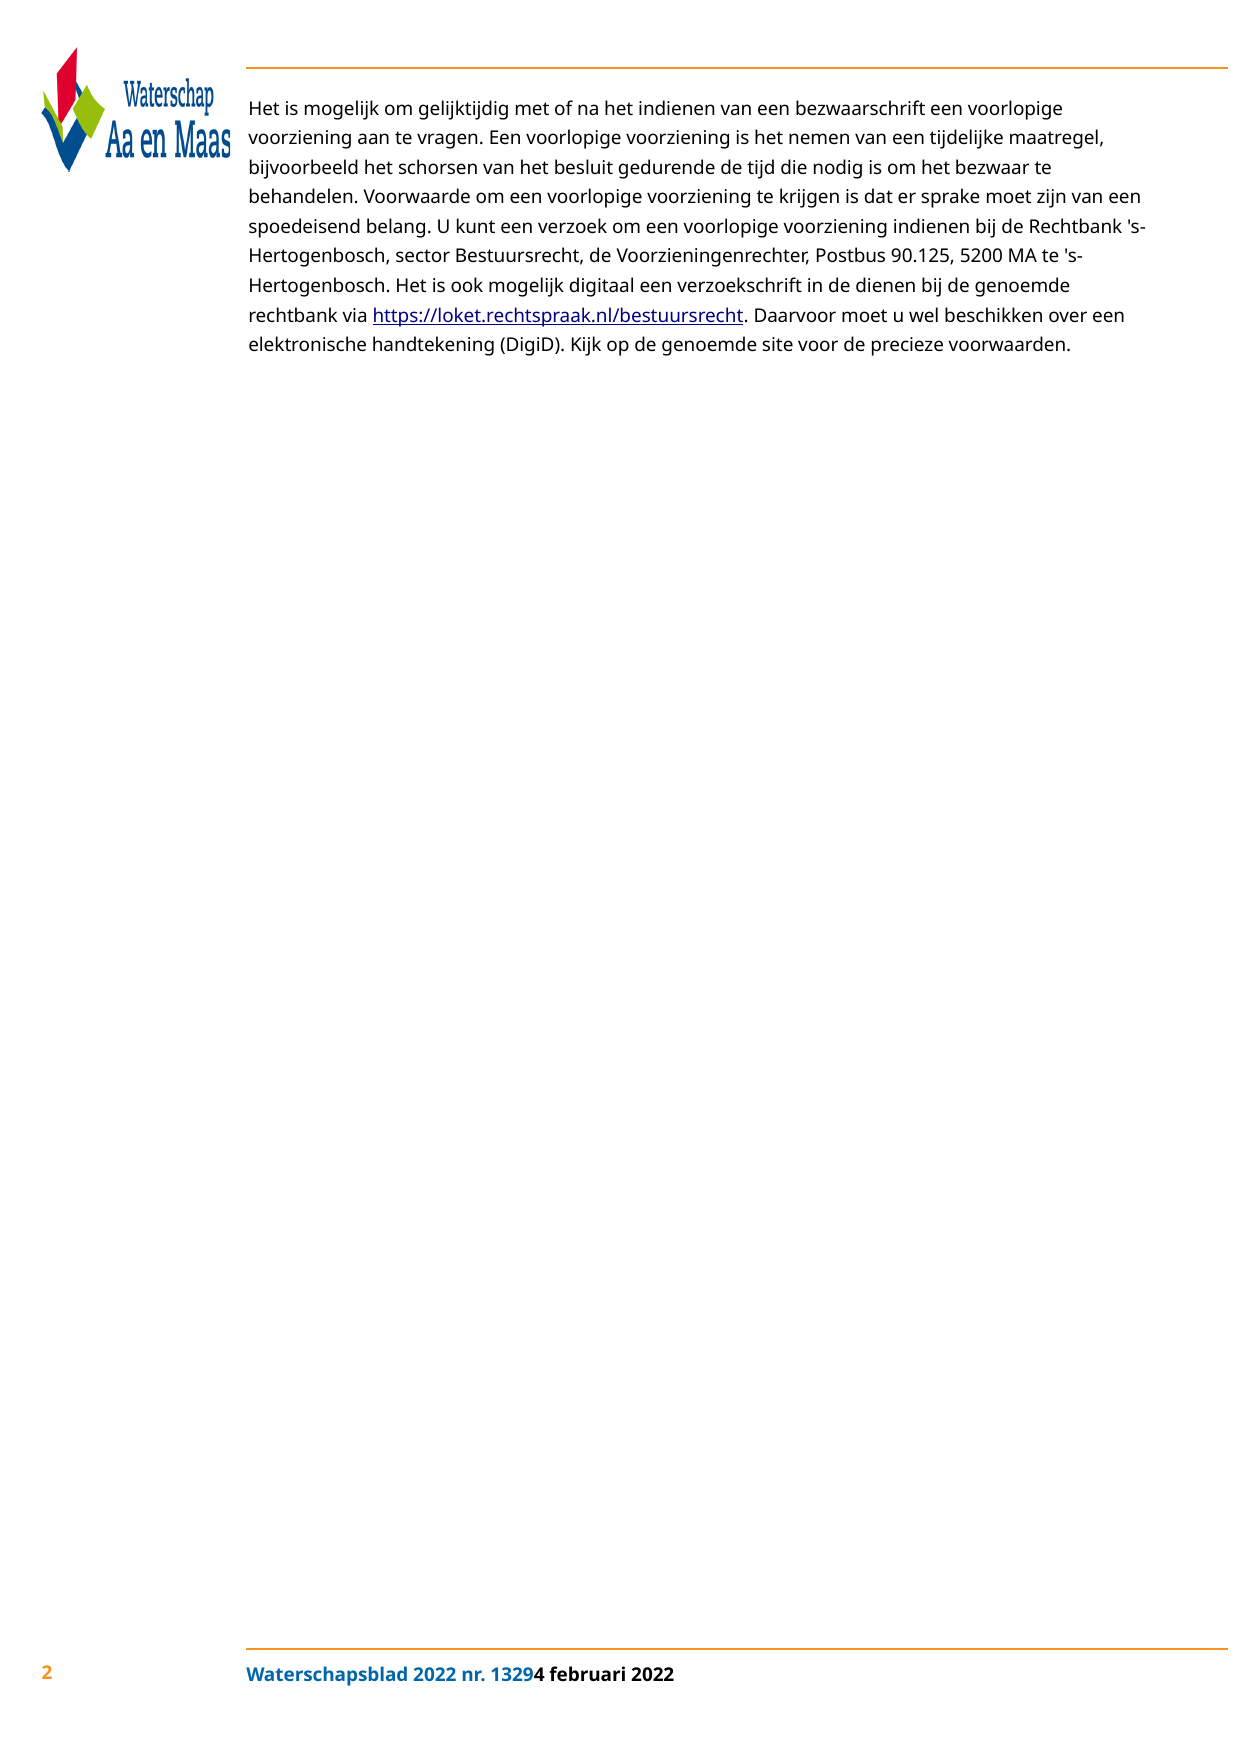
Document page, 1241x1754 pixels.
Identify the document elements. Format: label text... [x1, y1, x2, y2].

picture [41, 47, 231, 172]
text Het is mogelijk om gelijktijdig met of na het indienen van een bezwaarschrift een voorlopige voorziening aan te vragen. Een voorlopige voorziening is het nemen van een tijdelijke maatregel, bijvoorbeeld het schorsen van het besluit gedurende de tijd die nodig is om het bezwaar te behandelen. Voorwaarde om een voorlopige voorziening te krijgen is dat er sprake moet zijn van een spoedeisend belang. U kunt een verzoek om een voorlopige voorziening indienen bij de Rechtbank 's-Hertogenbosch, sector Bestuursrecht, de Voorzieningenrechter, Postbus 90.125, 5200 MA te 's-Hertogenbosch. Het is ook mogelijk digitaal een verzoekschrift in de dienen bij de genoemde rechtbank via https://loket.rechtspraak.nl/bestuursrecht. Daarvoor moet u wel beschikken over een elektronische handtekening (DigiD). Kijk op de genoemde site voor de precieze voorwaarden. [248, 95, 1152, 357]
